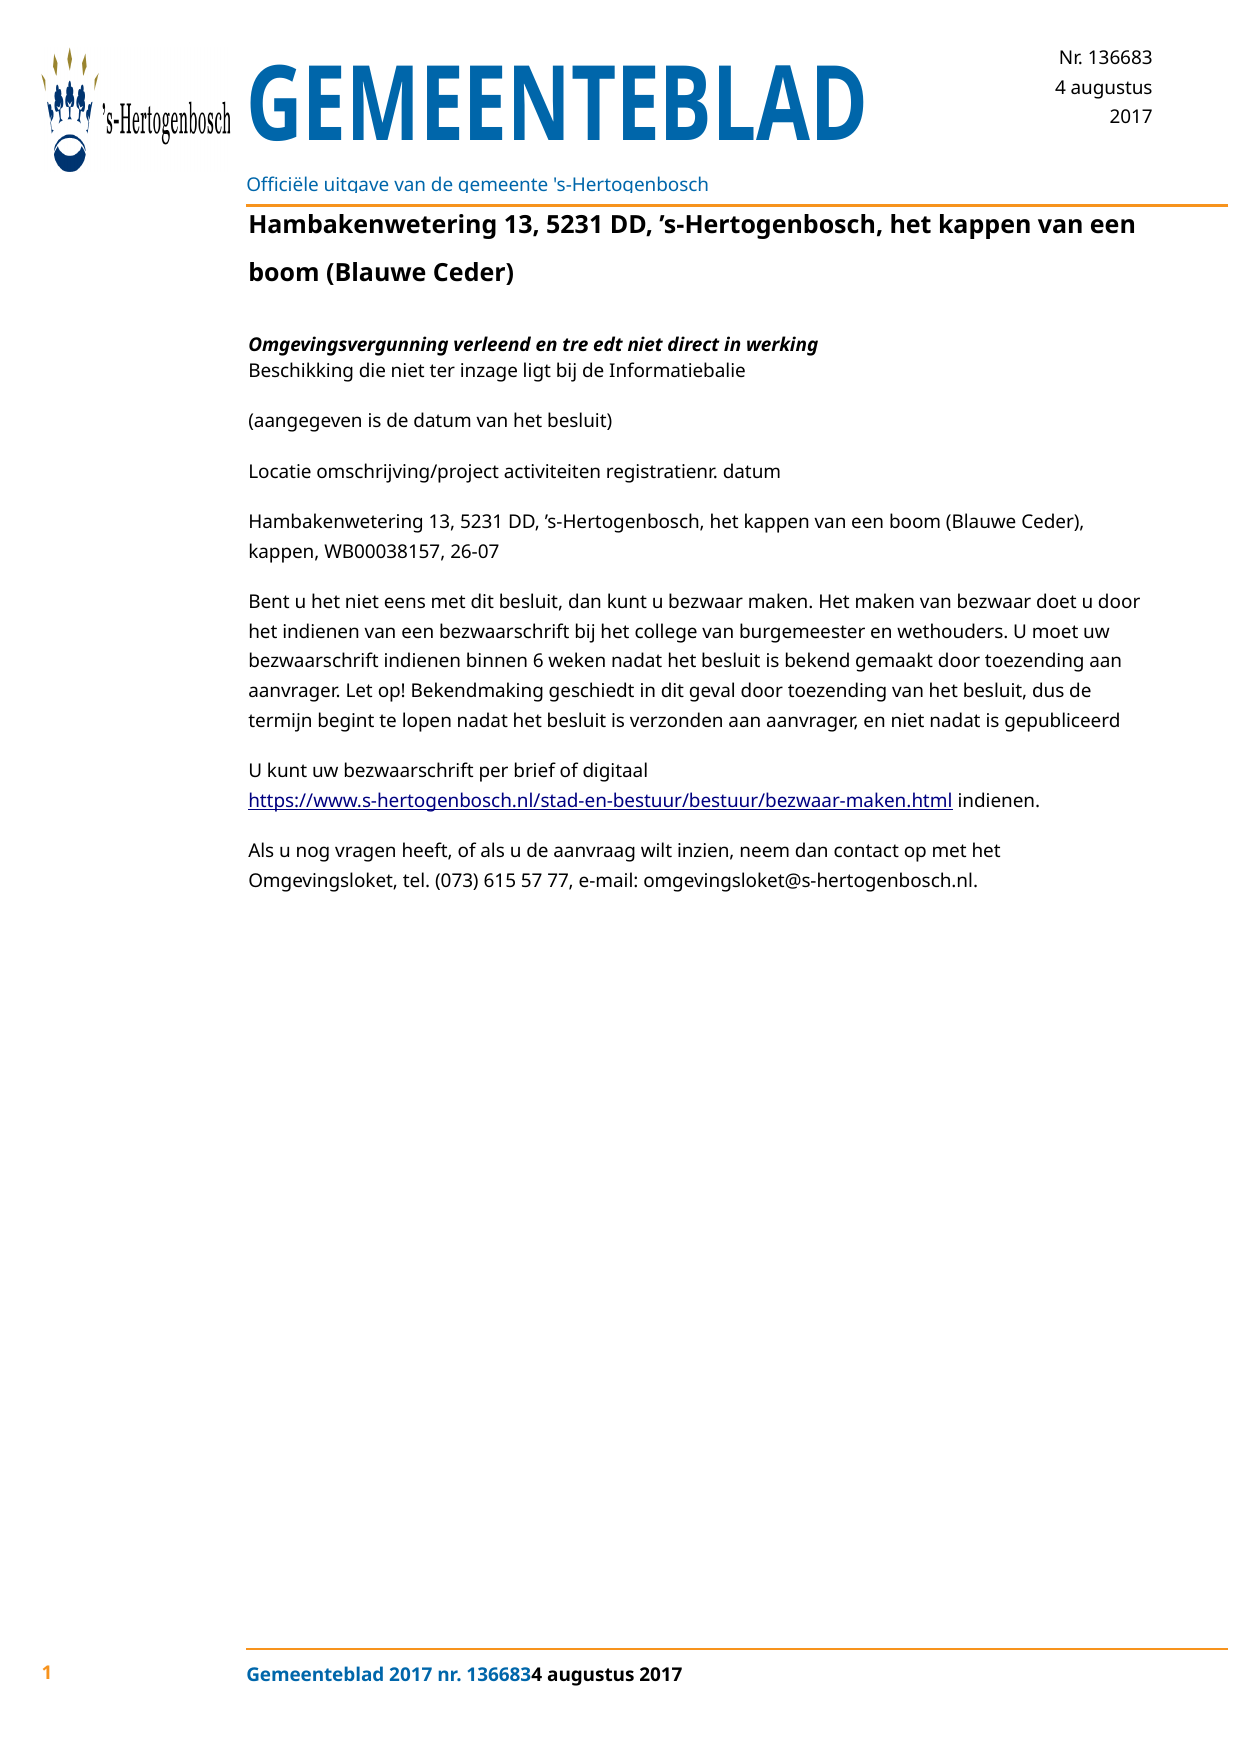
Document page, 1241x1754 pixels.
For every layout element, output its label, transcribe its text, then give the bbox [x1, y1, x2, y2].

text (aangegeven is de datum van het besluit) [248, 408, 1152, 433]
text U kunt uw bezwaarschrift per brief of digitaal https://www.s-hertogenbosch.nl/stad-en-bestuur/bestuur/bezwaar-maken.html indienen. [248, 757, 1152, 812]
text Locatie omschrijving/project activiteiten registratienr. datum [248, 458, 1152, 484]
text Beschikking die niet ter inzage ligt bij de Informatiebalie [248, 357, 1152, 383]
text Hambakenwetering 13, 5231 DD, ’s-Hertogenbosch, het kappen van een boom (Blauwe Ceder), kappen, WB00038157, 26-07 [248, 508, 1152, 564]
picture [41, 47, 231, 172]
text Hambakenwetering 13, 5231 DD, ’s-Hertogenbosch, het kappen van een boom (Blauwe Ceder) [248, 207, 1152, 288]
text Bent u het niet eens met dit besluit, dan kunt u bezwaar maken. Het maken van bezwaar doet u door het indienen van een bezwaarschrift bij het college van burgemeester en wethouders. U moet uw bezwaarschrift indienen binnen 6 weken nadat het besluit is bekend gemaakt door toezending aan aanvrager. Let op! Bekendmaking geschiedt in dit geval door toezending van het besluit, dus de termijn begint te lopen nadat het besluit is verzonden aan aanvrager, en niet nadat is gepubliceerd [248, 588, 1152, 732]
text Omgevingsvergunning verleend en tre edt niet direct in werking [248, 331, 1152, 357]
text Als u nog vragen heeft, of als u de aanvraag wilt inzien, neem dan contact op met het Omgevingsloket, tel. (073) 615 57 77, e-mail: omgevingsloket@s-hertogenbosch.nl. [248, 837, 1152, 892]
